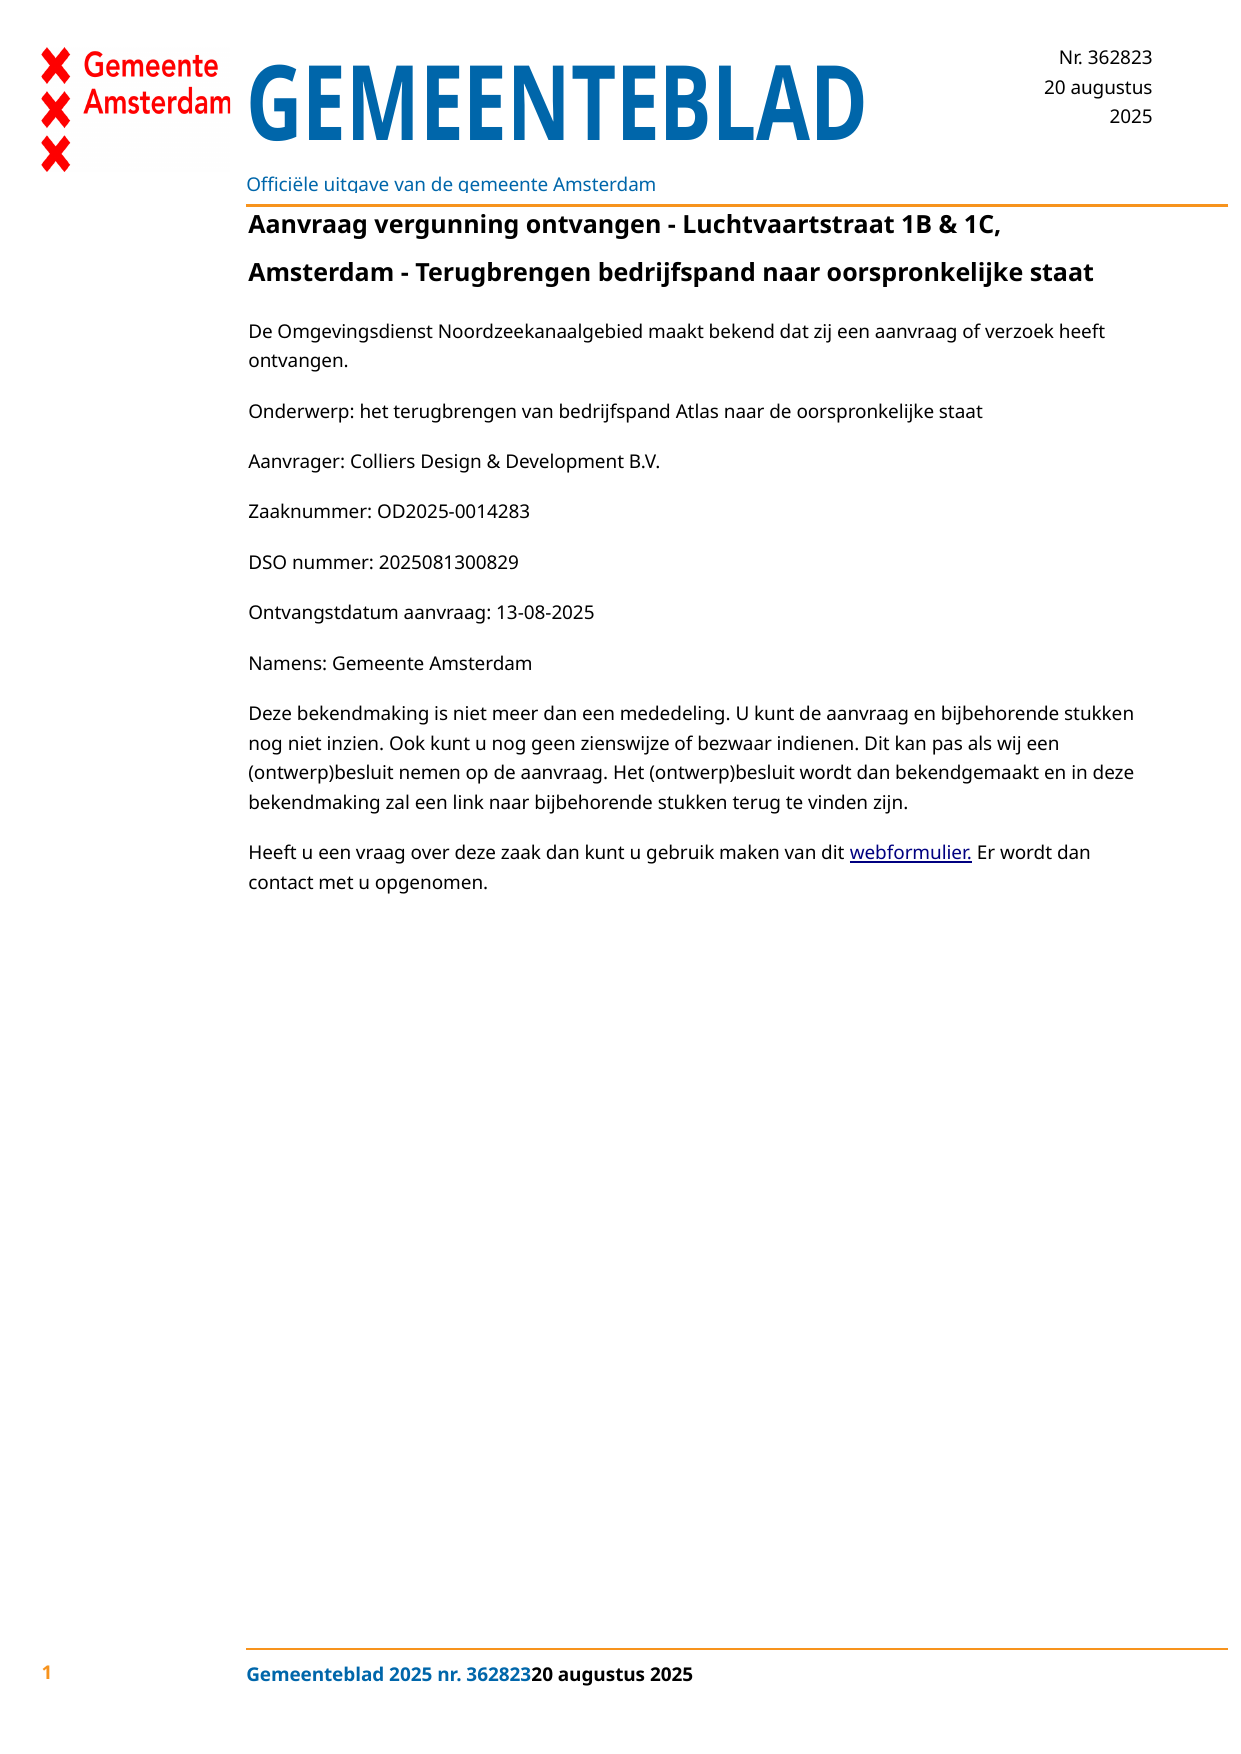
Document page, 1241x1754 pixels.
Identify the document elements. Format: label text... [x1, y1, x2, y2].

text De Omgevingsdienst Noordzeekanaalgebied maakt bekend dat zij een aanvraag of verzoek heeft ontvangen. [248, 318, 1152, 373]
text Aanvraag vergunning ontvangen - Luchtvaartstraat 1B & 1C, Amsterdam - Terugbrengen bedrijfspand naar oorspronkelijke staat [248, 207, 1152, 288]
text DSO nummer: 2025081300829 [248, 549, 1152, 575]
text Heeft u een vraag over deze zaak dan kunt u gebruik maken van dit webformulier. Er wordt dan contact met u opgenomen. [248, 839, 1152, 895]
text Namens: Gemeente Amsterdam [248, 650, 1152, 676]
text Aanvrager: Colliers Design & Development B.V. [248, 448, 1152, 474]
picture [41, 47, 231, 172]
text Ontvangstdatum aanvraag: 13-08-2025 [248, 599, 1152, 625]
text Onderwerp: het terugbrengen van bedrijfspand Atlas naar de oorspronkelijke staat [248, 398, 1152, 424]
text Zaaknummer: OD2025-0014283 [248, 499, 1152, 524]
text Deze bekendmaking is niet meer dan een mededeling. U kunt de aanvraag en bijbehorende stukken nog niet inzien. Ook kunt u nog geen zienswijze of bezwaar indienen. Dit kan pas als wij een (ontwerp)besluit nemen op de aanvraag. Het (ontwerp)besluit wordt dan bekendgemaakt en in deze bekendmaking zal een link naar bijbehorende stukken terug te vinden zijn. [248, 700, 1152, 815]
